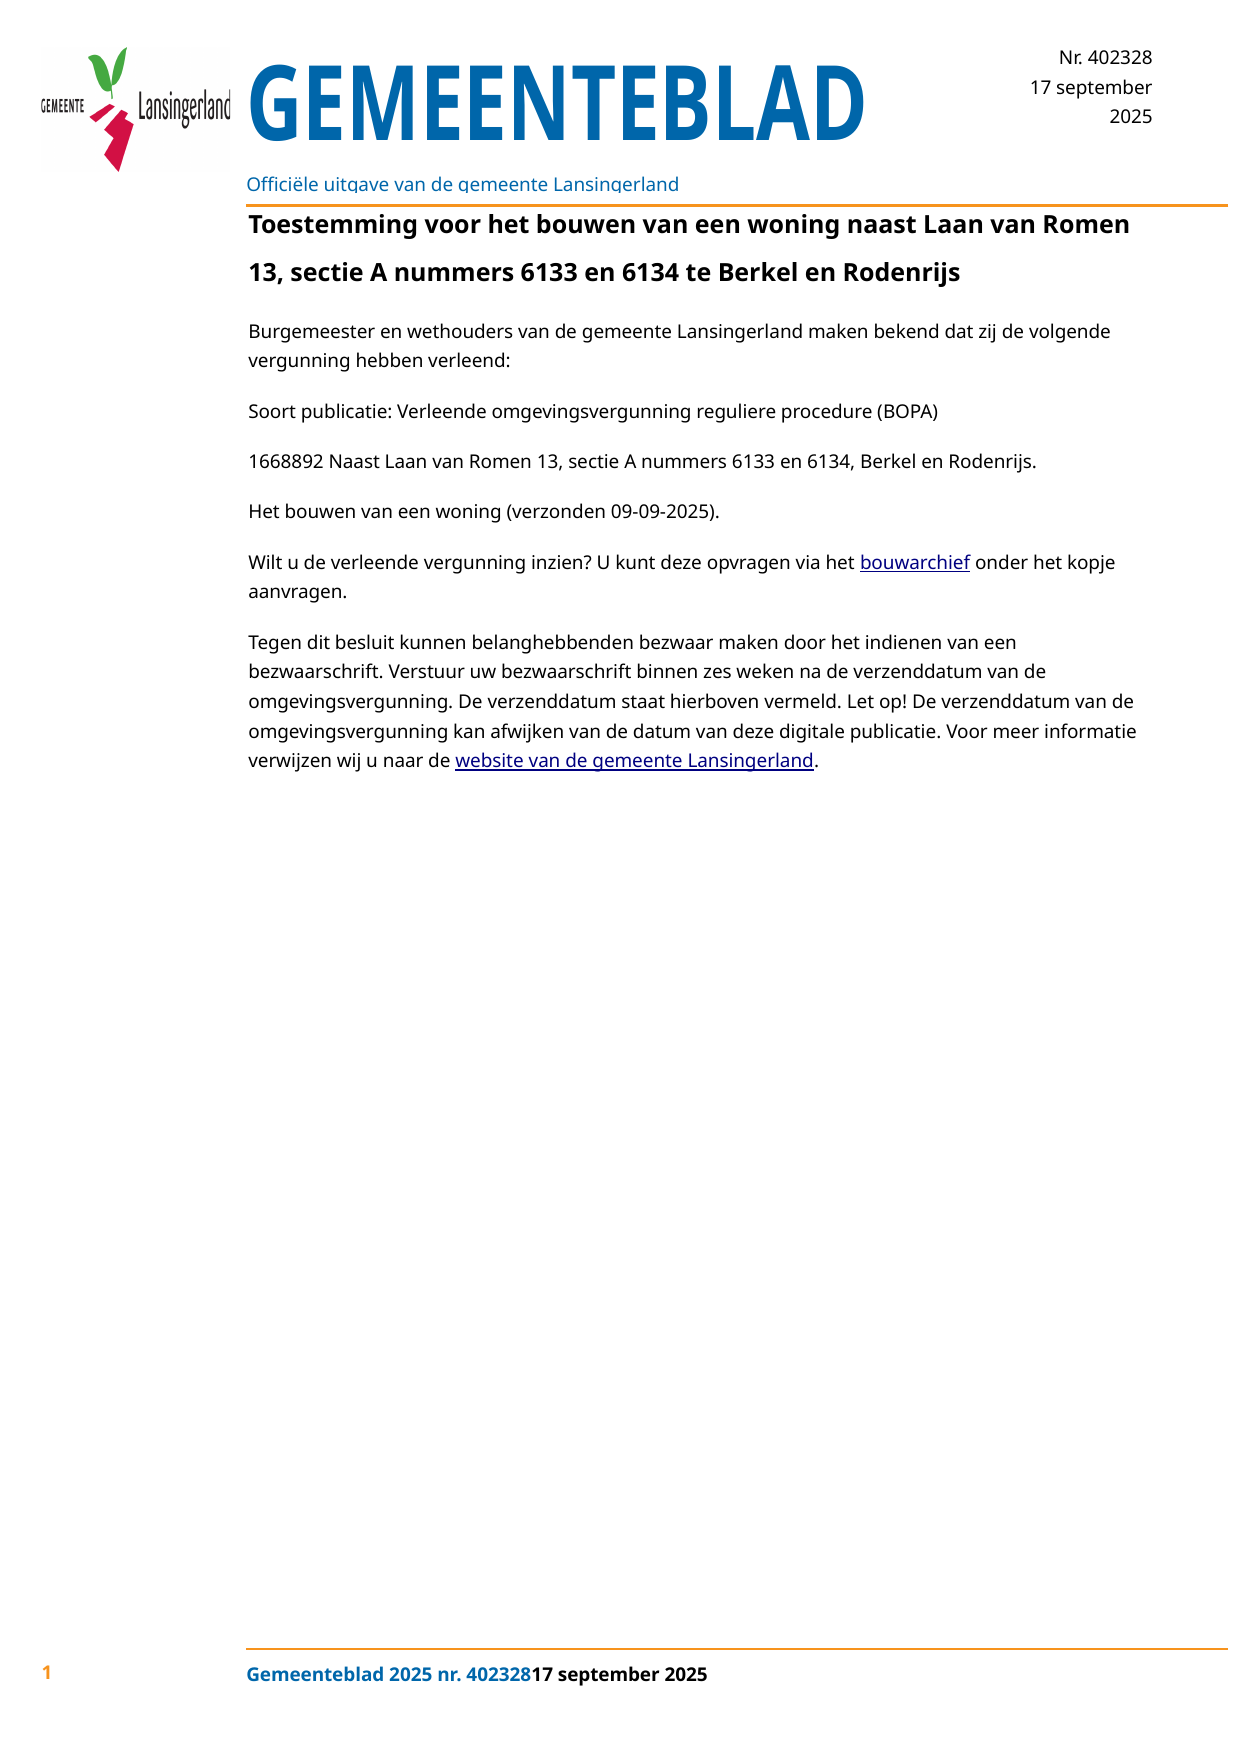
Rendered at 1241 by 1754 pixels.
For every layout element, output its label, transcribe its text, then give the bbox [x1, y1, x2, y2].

picture [41, 47, 231, 172]
text Soort publicatie: Verleende omgevingsvergunning reguliere procedure (BOPA) [248, 398, 1152, 424]
text Het bouwen van een woning (verzonden 09-09-2025). [248, 499, 1152, 524]
text Burgemeester en wethouders van de gemeente Lansingerland maken bekend dat zij de volgende vergunning hebben verleend: [248, 318, 1152, 373]
text 1668892 Naast Laan van Romen 13, sectie A nummers 6133 en 6134, Berkel en Rodenrijs. [248, 448, 1152, 474]
text Tegen dit besluit kunnen belanghebbenden bezwaar maken door het indienen van een bezwaarschrift. Verstuur uw bezwaarschrift binnen zes weken na de verzenddatum van de omgevingsvergunning. De verzenddatum staat hierboven vermeld. Let op! De verzenddatum van de omgevingsvergunning kan afwijken van de datum van deze digitale publicatie. Voor meer informatie verwijzen wij u naar de website van de gemeente Lansingerland. [248, 629, 1152, 773]
text Wilt u de verleende vergunning inzien? U kunt deze opvragen via het bouwarchief onder het kopje aanvragen. [248, 549, 1152, 604]
text Toestemming voor het bouwen van een woning naast Laan van Romen 13, sectie A nummers 6133 en 6134 te Berkel en Rodenrijs [248, 207, 1152, 288]
